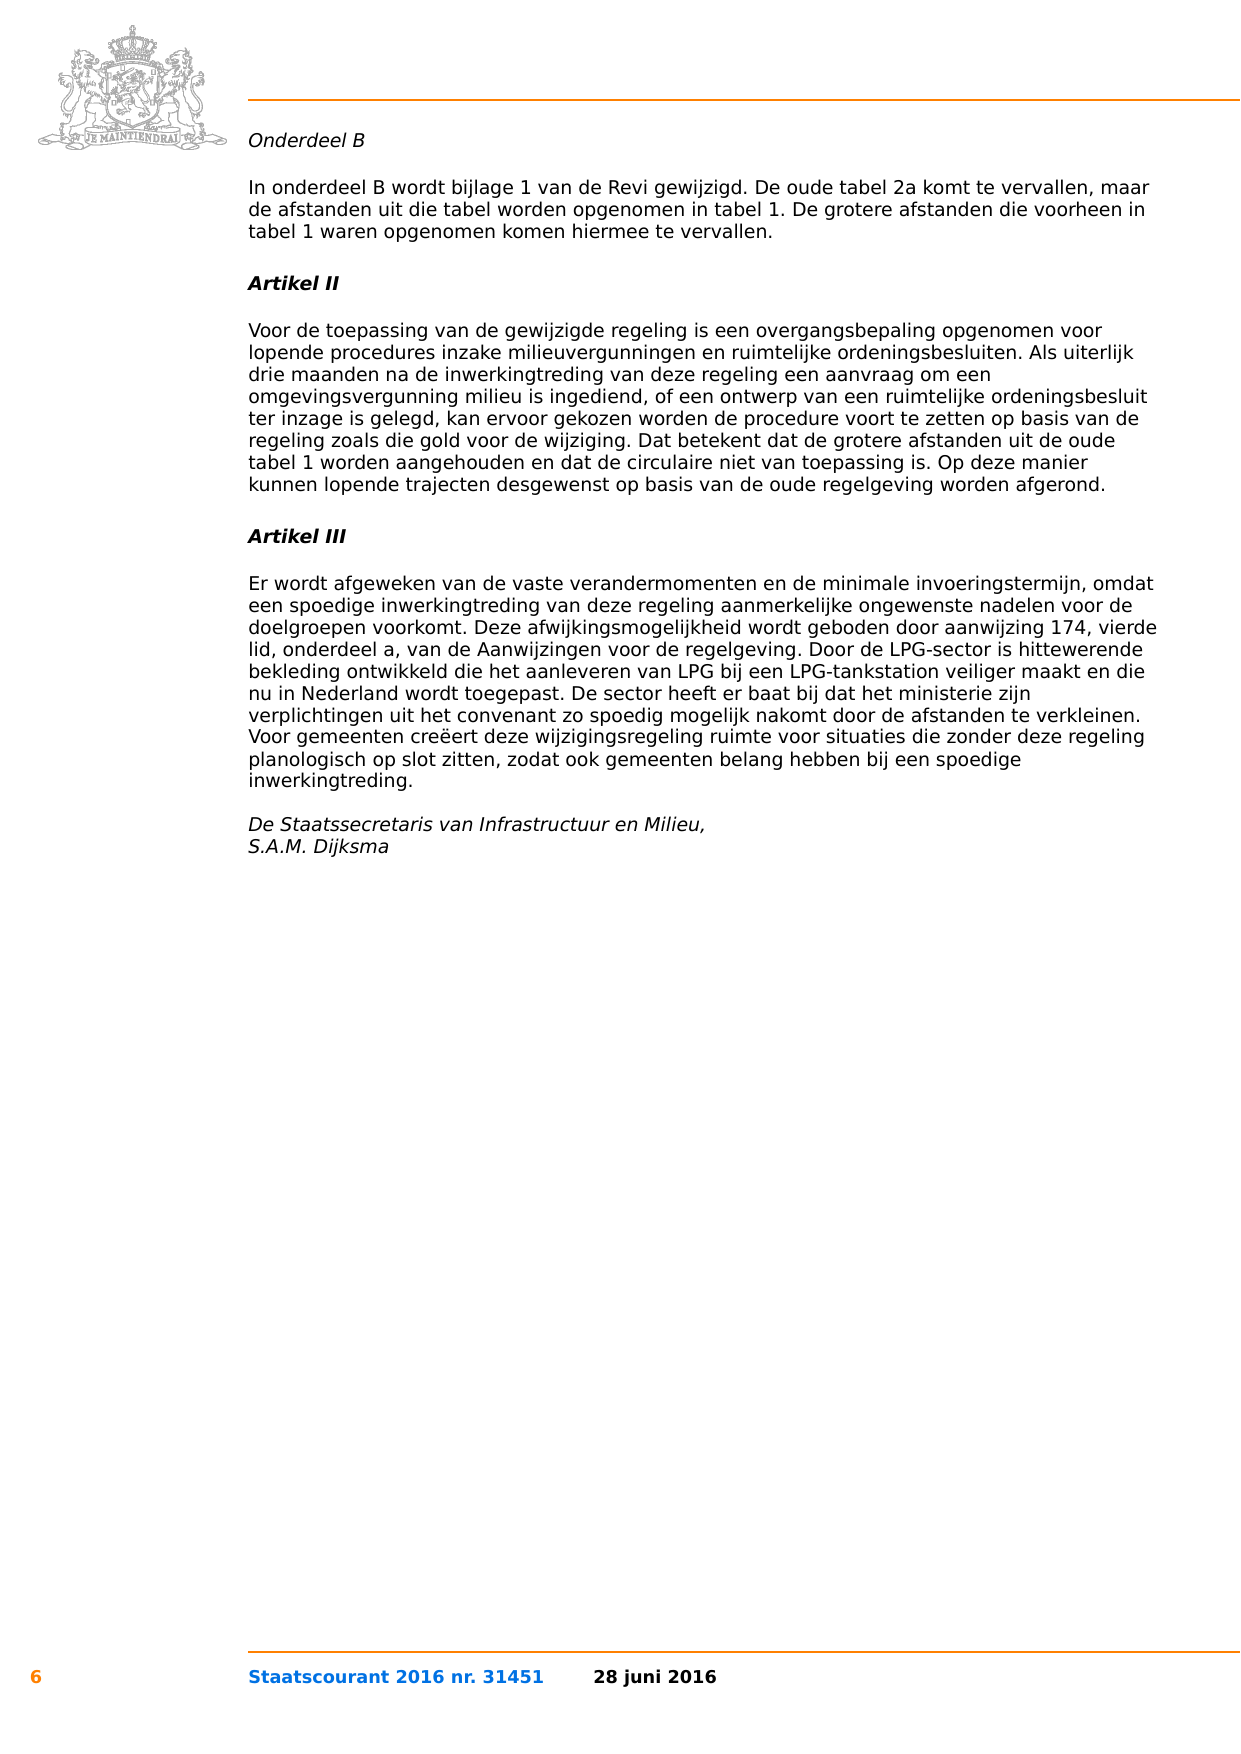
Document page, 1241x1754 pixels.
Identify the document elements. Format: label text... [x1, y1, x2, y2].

subtitle Artikel II [248, 273, 1163, 295]
subtitle Artikel III [248, 526, 1163, 548]
text De Staatssecretaris van Infrastructuur en Milieu, S.A.M. Dijksma [248, 814, 1163, 858]
text In onderdeel B wordt bijlage 1 van de Revi gewijzigd. De oude tabel 2a komt te vervallen, maar de afstanden uit die tabel worden opgenomen in tabel 1. De grotere afstanden die voorheen in tabel 1 waren opgenomen komen hiermee te vervallen. [248, 177, 1163, 243]
subtitle Onderdeel B [248, 130, 1163, 152]
picture [38, 25, 227, 150]
text Voor de toepassing van de gewijzigde regeling is een overgangsbepaling opgenomen voor lopende procedures inzake milieuvergunningen en ruimtelijke ordeningsbesluiten. Als uiterlijk drie maanden na de inwerkingtreding van deze regeling een aanvraag om een omgevingsvergunning milieu is ingediend, of een ontwerp van een ruimtelijke ordeningsbesluit ter inzage is gelegd, kan ervoor gekozen worden de procedure voort te zetten op basis van de regeling zoals die gold voor de wijziging. Dat betekent dat de grotere afstanden uit de oude tabel 1 worden aangehouden en dat de circulaire niet van toepassing is. Op deze manier kunnen lopende trajecten desgewenst op basis van de oude regelgeving worden afgerond. [248, 320, 1163, 496]
text Er wordt afgeweken van de vaste verandermomenten en de minimale invoeringstermijn, omdat een spoedige inwerkingtreding van deze regeling aanmerkelijke ongewenste nadelen voor de doelgroepen voorkomt. Deze afwijkingsmogelijkheid wordt geboden door aanwijzing 174, vierde lid, onderdeel a, van de Aanwijzingen voor de regelgeving. Door de LPG-sector is hittewerende bekleding ontwikkeld die het aanleveren van LPG bij een LPG-tankstation veiliger maakt en die nu in Nederland wordt toegepast. De sector heeft er baat bij dat het ministerie zijn verplichtingen uit het convenant zo spoedig mogelijk nakomt door de afstanden te verkleinen. Voor gemeenten creëert deze wijzigingsregeling ruimte voor situaties die zonder deze regeling planologisch op slot zitten, zodat ook gemeenten belang hebben bij een spoedige inwerkingtreding. [248, 573, 1163, 792]
